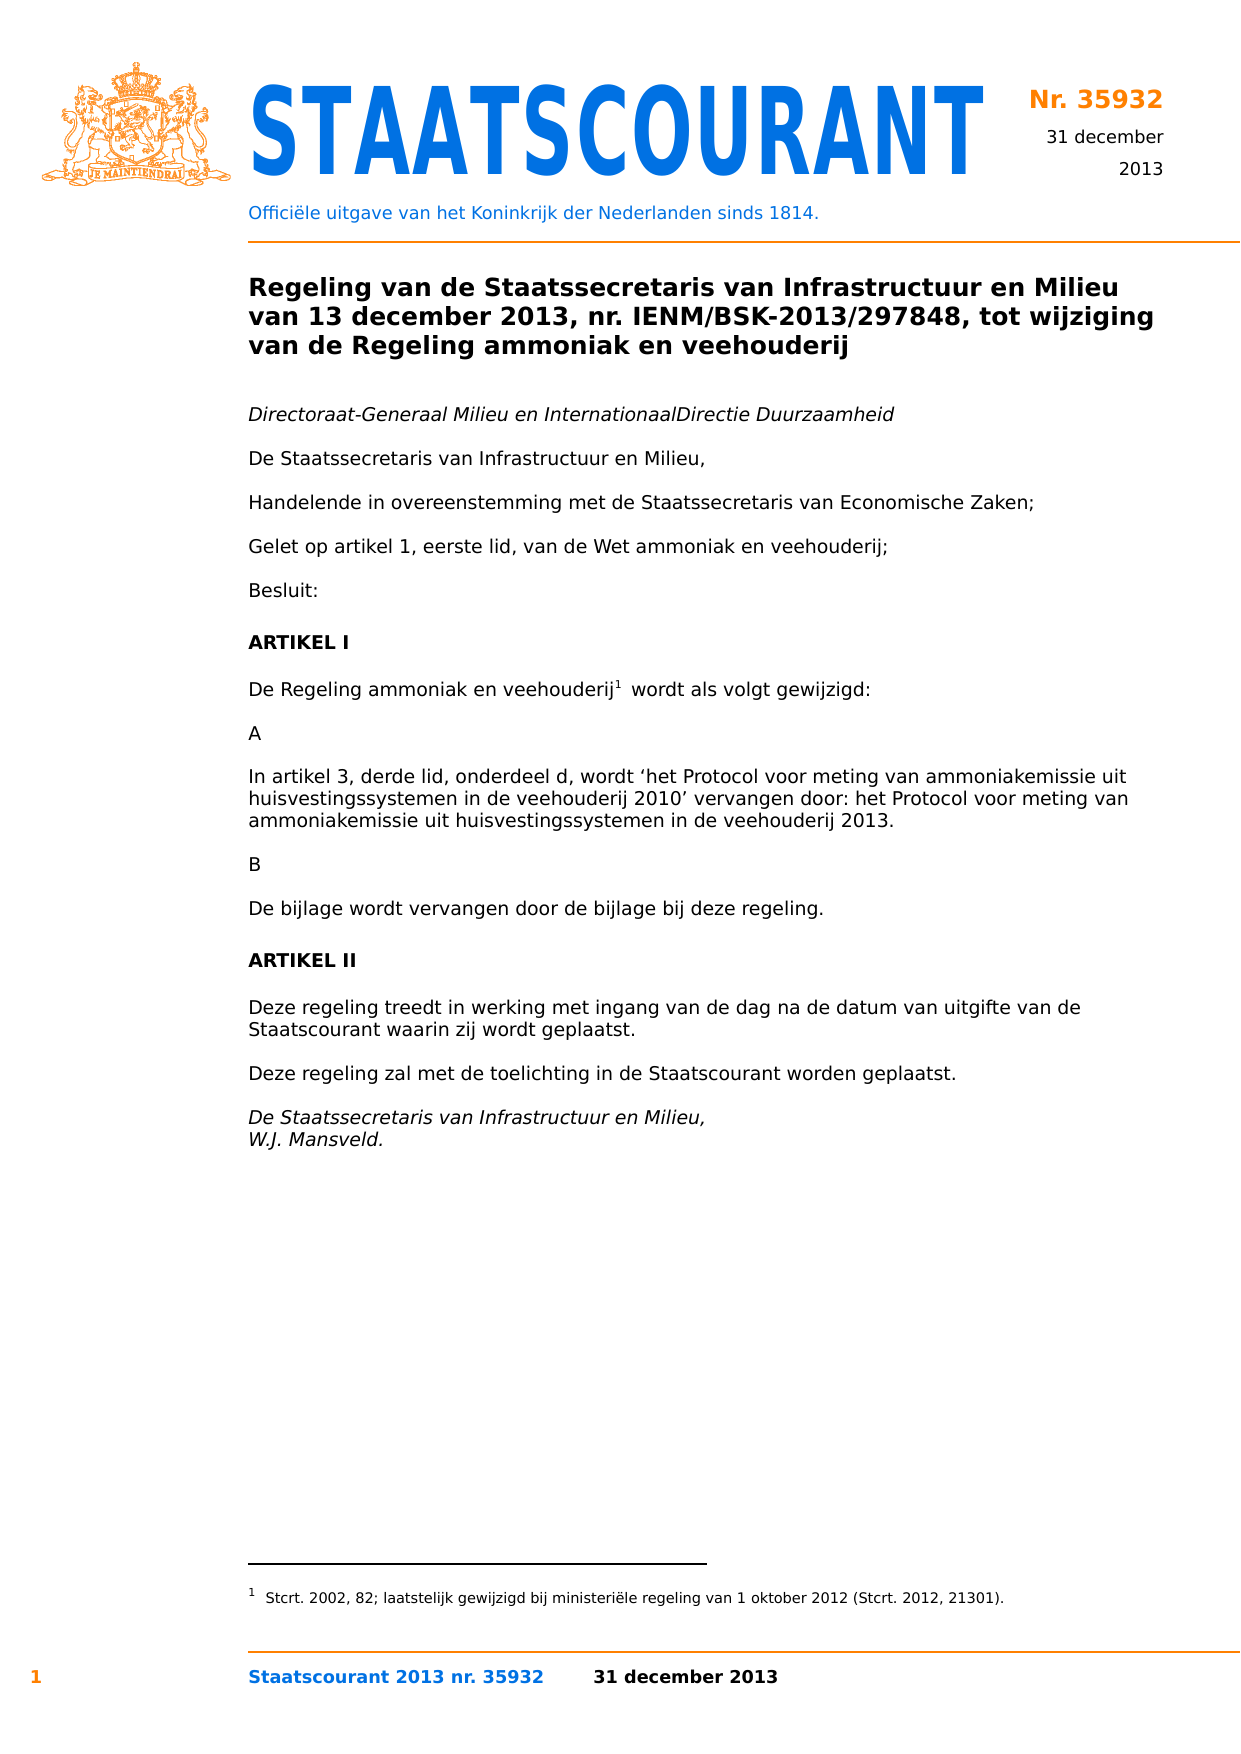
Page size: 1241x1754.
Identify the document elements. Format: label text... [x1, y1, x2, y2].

text A [248, 722, 1163, 744]
text Stcrt. 2002, 82; laatstelijk gewijzigd bij ministeriële regeling van 1 oktober 2012 (Stcrt. 2012, 21301). [248, 1586, 1163, 1608]
text De Regeling ammoniak en veehouderij wordt als volgt gewijzigd: [248, 679, 1163, 701]
text Deze regeling zal met de toelichting in de Staatscourant worden geplaatst. [248, 1063, 1163, 1085]
picture [41, 62, 231, 186]
text Besluit: [248, 580, 1163, 602]
table_cell 2013 [998, 153, 1240, 203]
subtitle ARTIKEL I [248, 632, 1163, 654]
table_cell 31 december [998, 121, 1240, 153]
table_header Nr. 35932 [998, 62, 1240, 121]
table_header [25, 62, 248, 241]
text Handelende in overeenstemming met de Staatssecretaris van Economische Zaken; [248, 492, 1163, 514]
text De bijlage wordt vervangen door de bijlage bij deze regeling. [248, 898, 1163, 920]
text Directoraat-Generaal Milieu en InternationaalDirectie Duurzaamheid [248, 404, 1163, 426]
text B [248, 854, 1163, 876]
subtitle ARTIKEL II [248, 950, 1163, 972]
table_cell Officiële uitgave van het Koninkrijk der Nederlanden sinds 1814. [248, 203, 1240, 241]
text Gelet op artikel 1, eerste lid, van de Wet ammoniak en veehouderij; [248, 536, 1163, 558]
table_header STAATSCOURANT [248, 62, 998, 203]
text In artikel 3, derde lid, onderdeel d, wordt ‘het Protocol voor meting van ammoniakemissie uit huisvestingssystemen in de veehouderij 2010’ vervangen door: het Protocol voor meting van ammoniakemissie uit huisvestingssystemen in de veehouderij 2013. [248, 766, 1163, 832]
text De Staatssecretaris van Infrastructuur en Milieu, W.J. Mansveld. [248, 1107, 1163, 1151]
text Deze regeling treedt in werking met ingang van de dag na de datum van uitgifte van de Staatscourant waarin zij wordt geplaatst. [248, 997, 1163, 1041]
text De Staatssecretaris van Infrastructuur en Milieu, [248, 448, 1163, 470]
subtitle Regeling van de Staatssecretaris van Infrastructuur en Milieu van 13 december 2013, nr. IENM/BSK-2013/297848, tot wijziging van de Regeling ammoniak en veehouderij [248, 273, 1163, 361]
